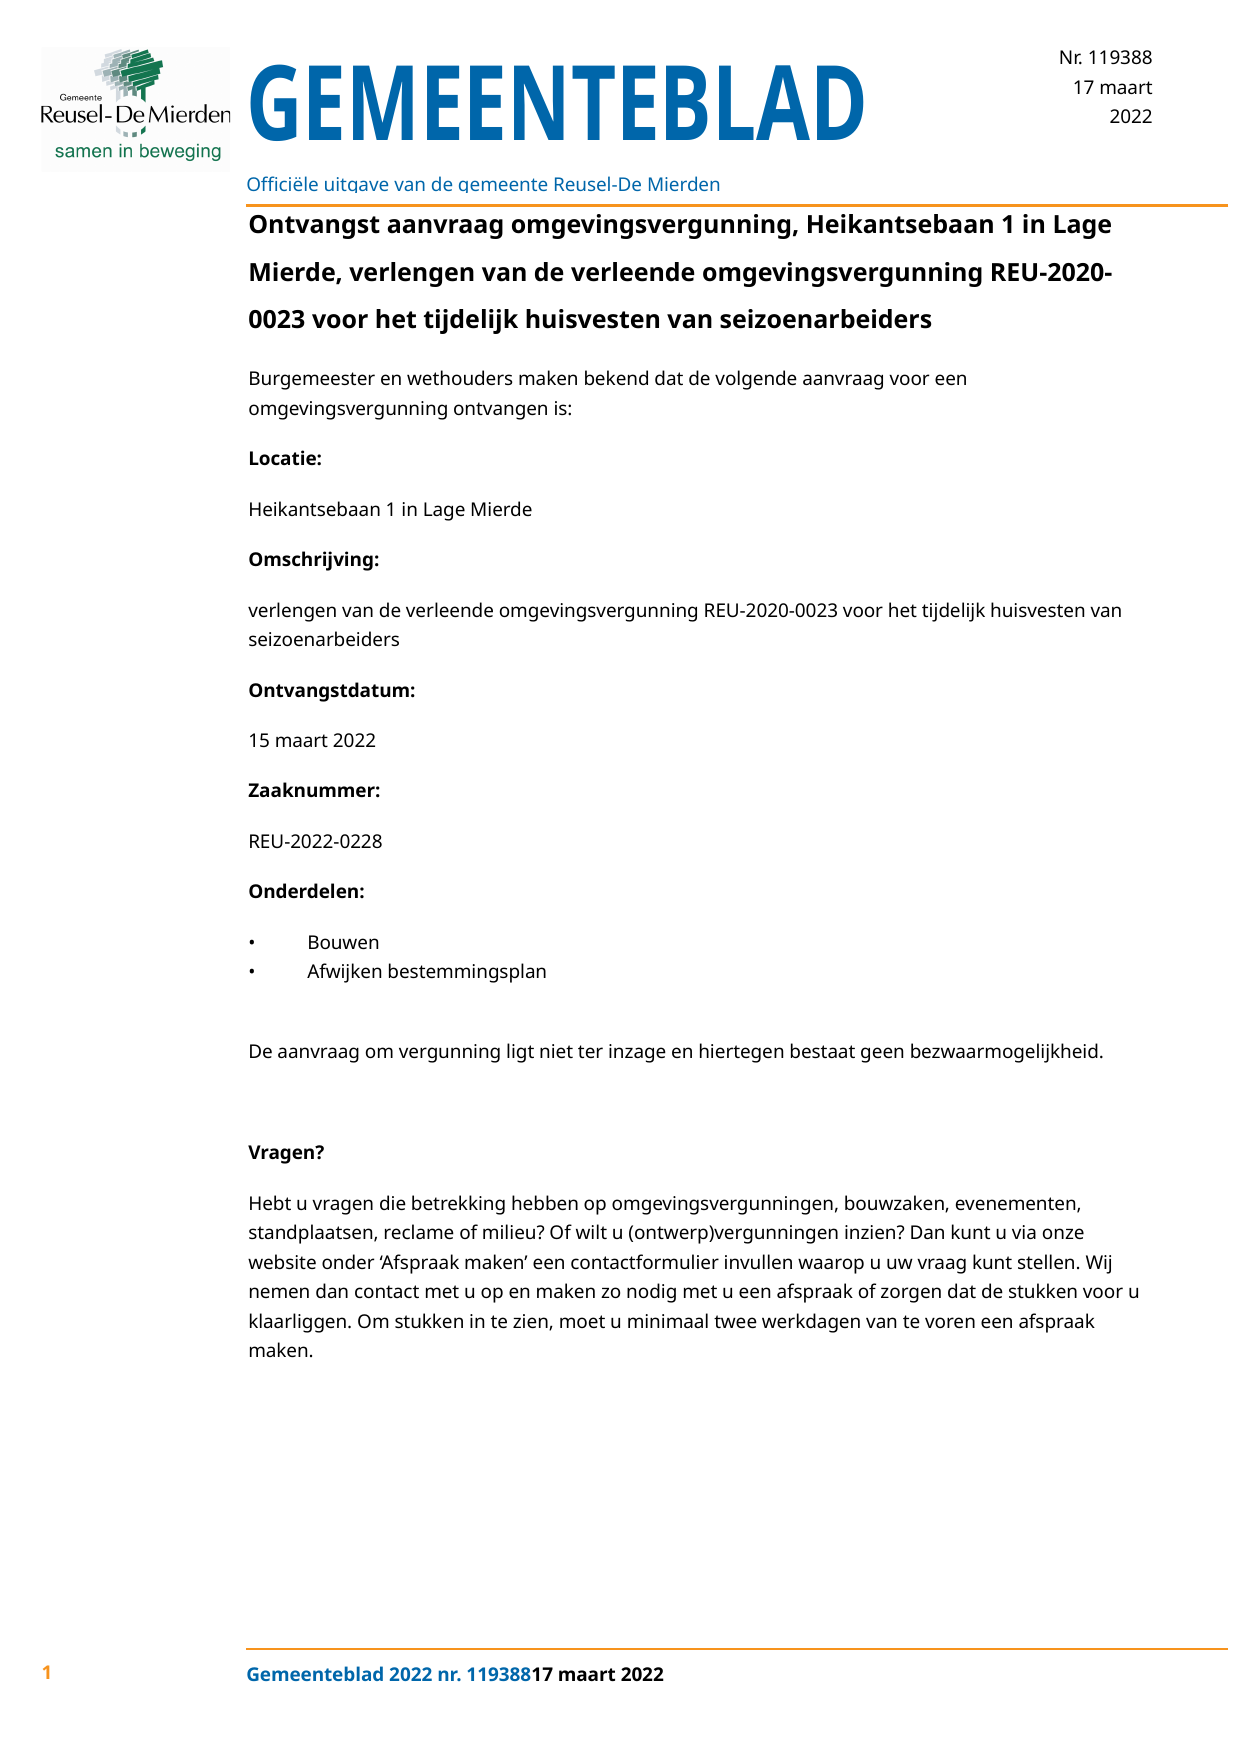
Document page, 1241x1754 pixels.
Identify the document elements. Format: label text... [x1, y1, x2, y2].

text Vragen? [248, 1139, 1152, 1165]
text 15 maart 2022 [248, 727, 1152, 753]
text Onderdelen: [248, 878, 1152, 904]
picture [41, 47, 231, 172]
text Hebt u vragen die betrekking hebben op omgevingsvergunningen, bouwzaken, evenementen, standplaatsen, reclame of milieu? Of wilt u (ontwerp)vergunningen inzien? Dan kunt u via onze website onder ‘Afspraak maken’ een contactformulier invullen waarop u uw vraag kunt stellen. Wij nemen dan contact met u op en maken zo nodig met u een afspraak of zorgen dat de stukken voor u klaarliggen. Om stukken in te zien, moet u minimaal twee werkdagen van te voren een afspraak maken. [248, 1190, 1152, 1363]
text Ontvangst aanvraag omgevingsvergunning, Heikantsebaan 1 in Lage Mierde, verlengen van de verleende omgevingsvergunning REU-2020-0023 voor het tijdelijk huisvesten van seizoenarbeiders [248, 207, 1152, 336]
list Bouwen [248, 929, 1152, 954]
text REU-2022-0228 [248, 828, 1152, 854]
text Omschrijving: [248, 546, 1152, 572]
text Burgemeester en wethouders maken bekend dat de volgende aanvraag voor een omgevingsvergunning ontvangen is: [248, 366, 1152, 421]
list Afwijken bestemmingsplan [248, 958, 1152, 984]
text Zaaknummer: [248, 778, 1152, 803]
text Locatie: [248, 446, 1152, 471]
text verlengen van de verleende omgevingsvergunning REU-2020-0023 voor het tijdelijk huisvesten van seizoenarbeiders [248, 597, 1152, 652]
text Heikantsebaan 1 in Lage Mierde [248, 496, 1152, 522]
text De aanvraag om vergunning ligt niet ter inzage en hiertegen bestaat geen bezwaarmogelijkheid. [248, 1038, 1152, 1064]
text Ontvangstdatum: [248, 677, 1152, 702]
